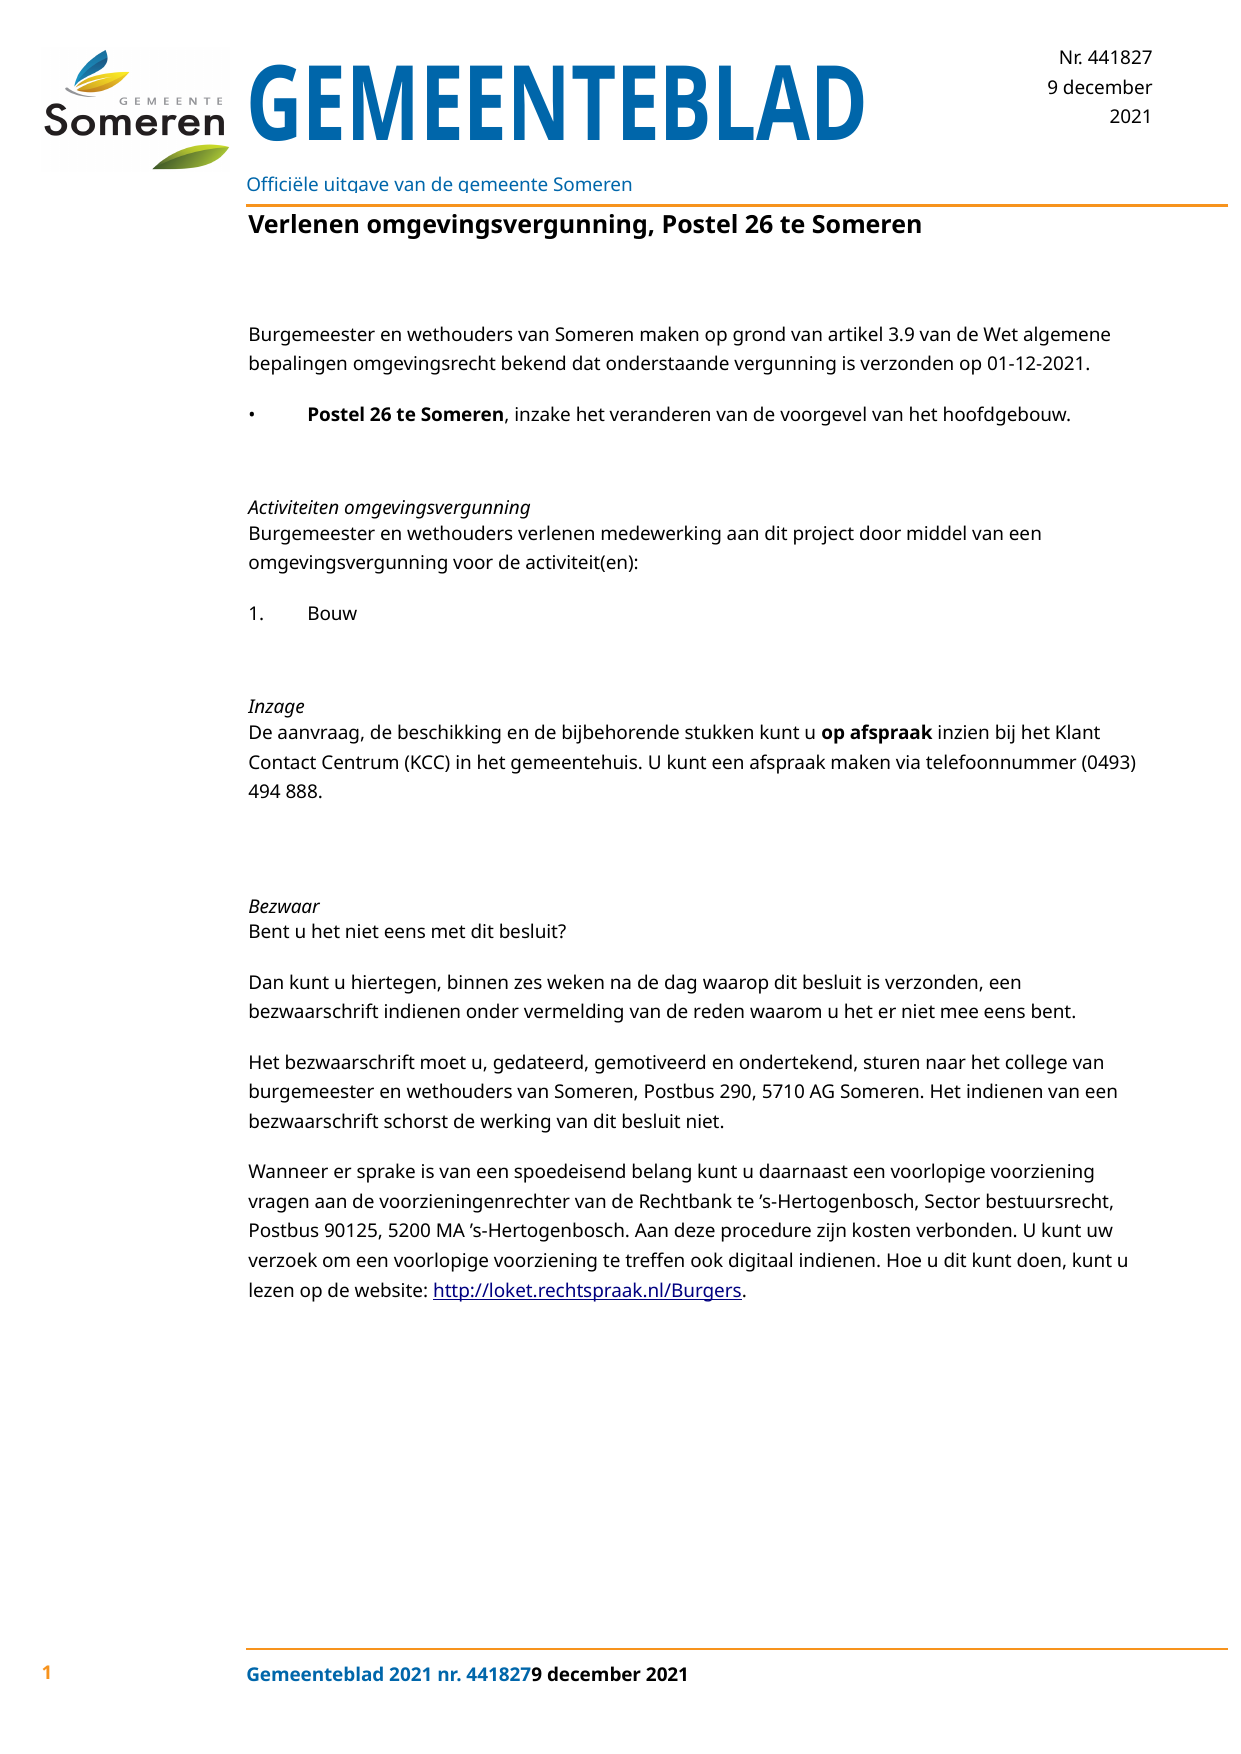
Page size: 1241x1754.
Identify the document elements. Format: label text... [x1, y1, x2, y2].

picture [41, 47, 231, 172]
text Het bezwaarschrift moet u, gedateerd, gemotiveerd en ondertekend, sturen naar het college van burgemeester en wethouders van Someren, Postbus 290, 5710 AG Someren. Het indienen van een bezwaarschrift schorst de werking van dit besluit niet. [248, 1049, 1152, 1134]
text Bent u het niet eens met dit besluit? [248, 918, 1152, 944]
list Bouw [248, 600, 1152, 626]
list Postel 26 te Someren, inzake het veranderen van de voorgevel van het hoofdgebouw. [248, 401, 1152, 426]
text Verlenen omgevingsvergunning, Postel 26 te Someren [248, 207, 1152, 241]
text Burgemeester en wethouders verlenen medewerking aan dit project door middel van een omgevingsvergunning voor de activiteit(en): [248, 520, 1152, 575]
text De aanvraag, de beschikking en de bijbehorende stukken kunt u op afspraak inzien bij het Klant Contact Centrum (KCC) in het gemeentehuis. U kunt een afspraak maken via telefoonnummer (0493) 494 888. [248, 719, 1152, 804]
text Burgemeester en wethouders van Someren maken op grond van artikel 3.9 van de Wet algemene bepalingen omgevingsrecht bekend dat onderstaande vergunning is verzonden op 01-12-2021. [248, 321, 1152, 376]
text Dan kunt u hiertegen, binnen zes weken na de dag waarop dit besluit is verzonden, een bezwaarschrift indienen onder vermelding van de reden waarom u het er niet mee eens bent. [248, 969, 1152, 1024]
text Wanneer er sprake is van een spoedeisend belang kunt u daarnaast een voorlopige voorziening vragen aan de voorzieningenrechter van de Rechtbank te ’s-Hertogenbosch, Sector bestuursrecht, Postbus 90125, 5200 MA ’s-Hertogenbosch. Aan deze procedure zijn kosten verbonden. U kunt uw verzoek om een voorlopige voorziening te treffen ook digitaal indienen. Hoe u dit kunt doen, kunt u lezen op de website: http://loket.rechtspraak.nl/Burgers. [248, 1158, 1152, 1303]
text Bezwaar [248, 893, 1152, 918]
text Inzage [248, 693, 1152, 719]
text Activiteiten omgevingsvergunning [248, 494, 1152, 520]
